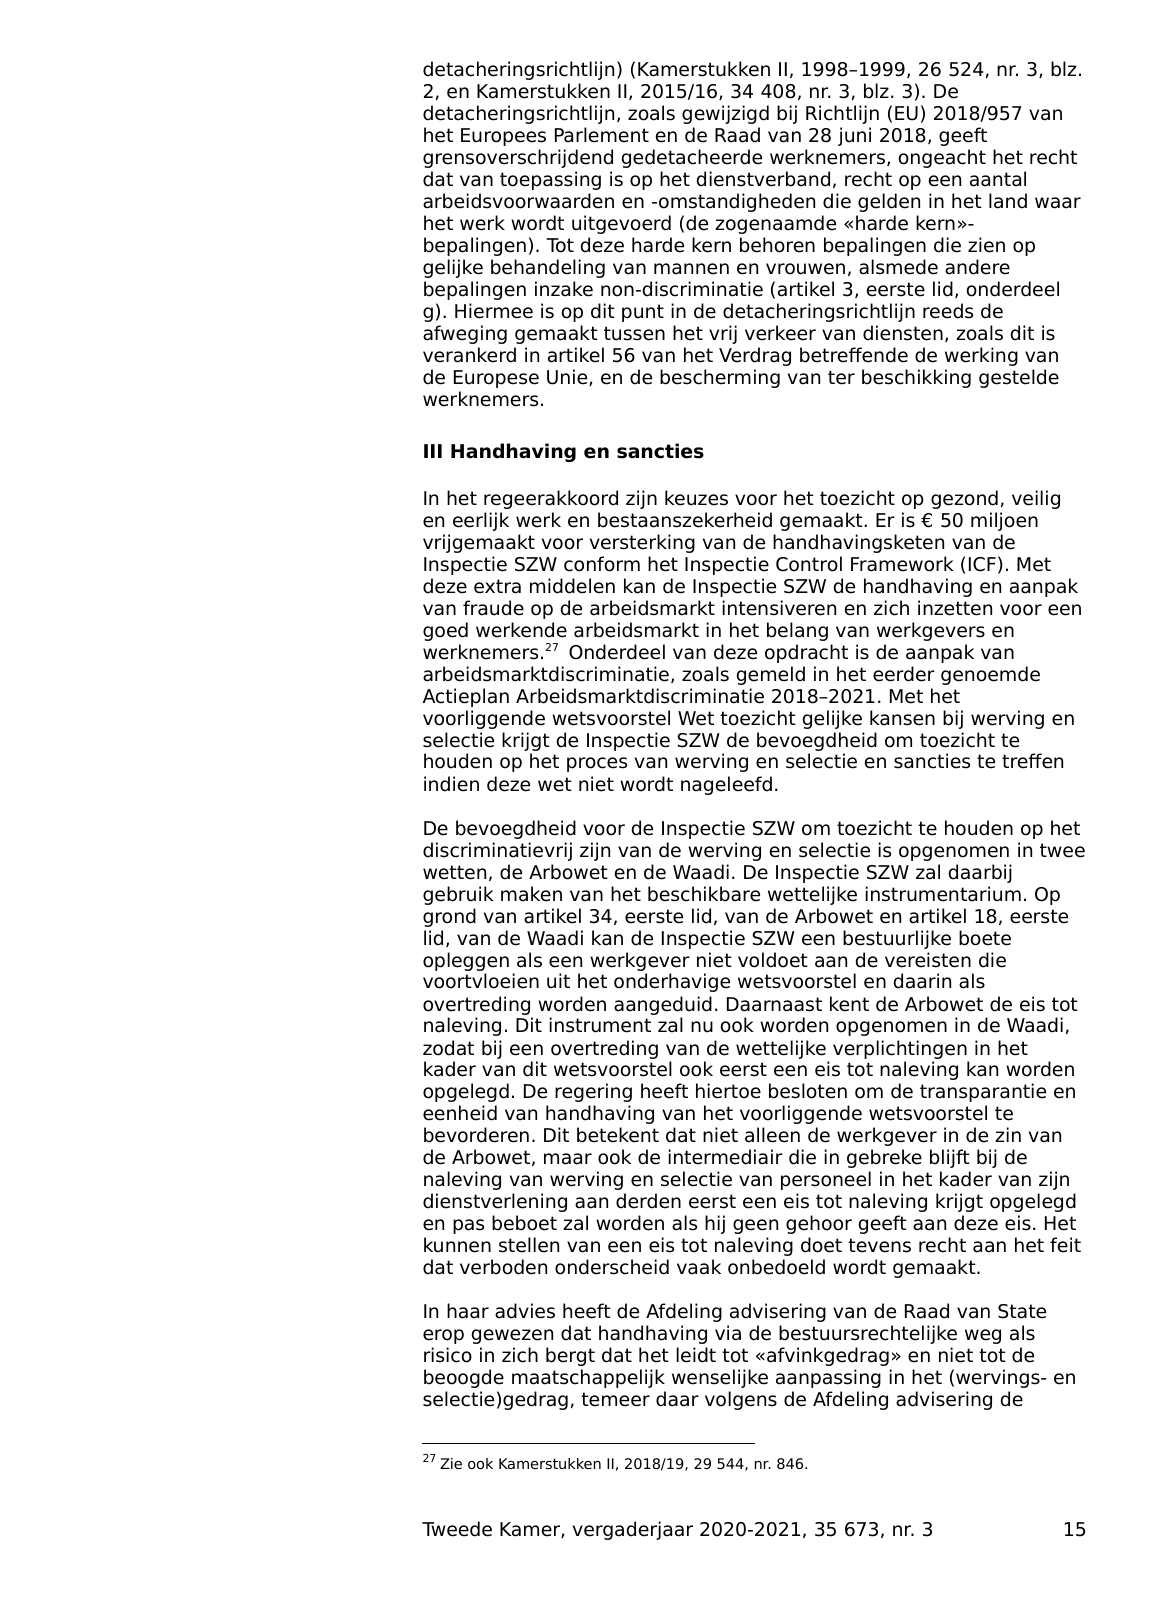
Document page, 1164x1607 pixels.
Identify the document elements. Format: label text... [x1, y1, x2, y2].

text In het regeerakkoord zijn keuzes voor het toezicht op gezond, veilig en eerlijk werk en bestaanszekerheid gemaakt. Er is € 50 miljoen vrijgemaakt voor versterking van de handhavingsketen van de Inspectie SZW conform het Inspectie Control Framework (ICF). Met deze extra middelen kan de Inspectie SZW de handhaving en aanpak van fraude op de arbeidsmarkt intensiveren en zich inzetten voor een goed werkende arbeidsmarkt in het belang van werkgevers en werknemers. Onderdeel van deze opdracht is de aanpak van arbeidsmarktdiscriminatie, zoals gemeld in het eerder genoemde Actieplan Arbeidsmarktdiscriminatie 2018–2021. Met het voorliggende wetsvoorstel Wet toezicht gelijke kansen bij werving en selectie krijgt de Inspectie SZW de bevoegdheid om toezicht te houden op het proces van werving en selectie en sancties te treffen indien deze wet niet wordt nageleefd. [422, 488, 1087, 795]
subtitle III Handhaving en sancties [422, 441, 1087, 463]
text detacheringsrichtlijn) (Kamerstukken II, 1998–1999, 26 524, nr. 3, blz. 2, en Kamerstukken II, 2015/16, 34 408, nr. 3, blz. 3). De detacheringsrichtlijn, zoals gewijzigd bij Richtlijn (EU) 2018/957 van het Europees Parlement en de Raad van 28 juni 2018, geeft grensoverschrijdend gedetacheerde werknemers, ongeacht het recht dat van toepassing is op het dienstverband, recht op een aantal arbeidsvoorwaarden en -omstandigheden die gelden in het land waar het werk wordt uitgevoerd (de zogenaamde «harde kern»-bepalingen). Tot deze harde kern behoren bepalingen die zien op gelijke behandeling van mannen en vrouwen, alsmede andere bepalingen inzake non-discriminatie (artikel 3, eerste lid, onderdeel g). Hiermee is op dit punt in de detacheringsrichtlijn reeds de afweging gemaakt tussen het vrij verkeer van diensten, zoals dit is verankerd in artikel 56 van het Verdrag betreffende de werking van de Europese Unie, en de bescherming van ter beschikking gestelde werknemers. [422, 59, 1087, 411]
text Zie ook Kamerstukken II, 2018/19, 29 544, nr. 846. [422, 1452, 1087, 1474]
text De bevoegdheid voor de Inspectie SZW om toezicht te houden op het discriminatievrij zijn van de werving en selectie is opgenomen in twee wetten, de Arbowet en de Waadi. De Inspectie SZW zal daarbij gebruik maken van het beschikbare wettelijke instrumentarium. Op grond van artikel 34, eerste lid, van de Arbowet en artikel 18, eerste lid, van de Waadi kan de Inspectie SZW een bestuurlijke boete opleggen als een werkgever niet voldoet aan de vereisten die voortvloeien uit het onderhavige wetsvoorstel en daarin als overtreding worden aangeduid. Daarnaast kent de Arbowet de eis tot naleving. Dit instrument zal nu ook worden opgenomen in de Waadi, zodat bij een overtreding van de wettelijke verplichtingen in het kader van dit wetsvoorstel ook eerst een eis tot naleving kan worden opgelegd. De regering heeft hiertoe besloten om de transparantie en eenheid van handhaving van het voorliggende wetsvoorstel te bevorderen. Dit betekent dat niet alleen de werkgever in de zin van de Arbowet, maar ook de intermediair die in gebreke blijft bij de naleving van werving en selectie van personeel in het kader van zijn dienstverlening aan derden eerst een eis tot naleving krijgt opgelegd en pas beboet zal worden als hij geen gehoor geeft aan deze eis. Het kunnen stellen van een eis tot naleving doet tevens recht aan het feit dat verboden onderscheid vaak onbedoeld wordt gemaakt. [422, 818, 1087, 1279]
text In haar advies heeft de Afdeling advisering van de Raad van State erop gewezen dat handhaving via de bestuursrechtelijke weg als risico in zich bergt dat het leidt tot «afvinkgedrag» en niet tot de beoogde maatschappelijk wenselijke aanpassing in het (wervings- en selectie)gedrag, temeer daar volgens de Afdeling advisering de [422, 1301, 1087, 1411]
